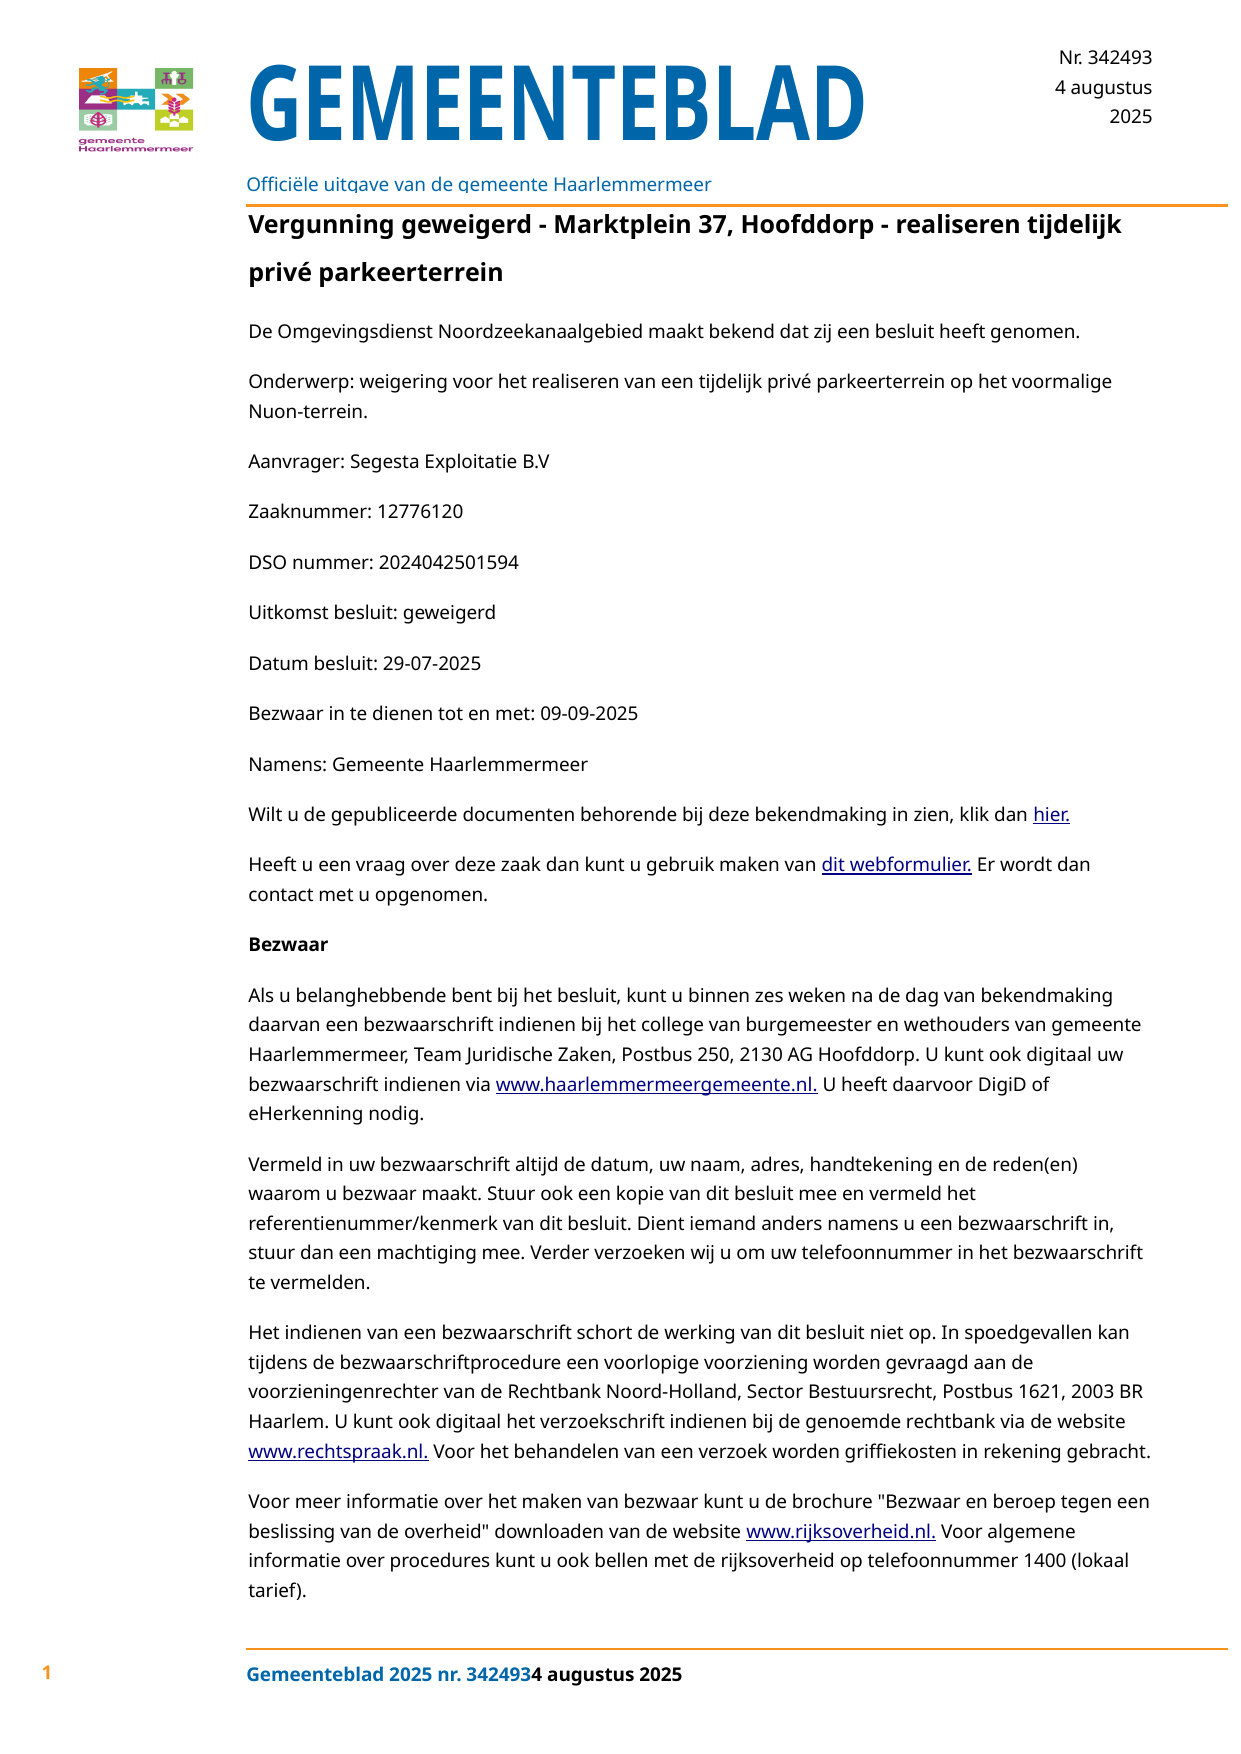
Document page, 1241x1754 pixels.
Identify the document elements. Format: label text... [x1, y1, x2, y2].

text Het indienen van een bezwaarschrift schort de werking van dit besluit niet op. In spoedgevallen kan tijdens de bezwaarschriftprocedure een voorlopige voorziening worden gevraagd aan de voorzieningenrechter van de Rechtbank Noord-Holland, Sector Bestuursrecht, Postbus 1621, 2003 BR Haarlem. U kunt ook digitaal het verzoekschrift indienen bij de genoemde rechtbank via de website www.rechtspraak.nl. Voor het behandelen van een verzoek worden griffiekosten in rekening gebracht. [248, 1319, 1152, 1464]
text Bezwaar in te dienen tot en met: 09-09-2025 [248, 700, 1152, 726]
text Vermeld in uw bezwaarschrift altijd de datum, uw naam, adres, handtekening en de reden(en) waarom u bezwaar maakt. Stuur ook een kopie van dit besluit mee en vermeld het referentienummer/kenmerk van dit besluit. Dient iemand anders namens u een bezwaarschrift in, stuur dan een machtiging mee. Verder verzoeken wij u om uw telefoonnummer in het bezwaarschrift te vermelden. [248, 1151, 1152, 1295]
text Datum besluit: 29-07-2025 [248, 650, 1152, 676]
text Wilt u de gepubliceerde documenten behorende bij deze bekendmaking in zien, klik dan hier. [248, 801, 1152, 827]
text Onderwerp: weigering voor het realiseren van een tijdelijk privé parkeerterrein op het voormalige Nuon-terrein. [248, 368, 1152, 424]
text Namens: Gemeente Haarlemmermeer [248, 751, 1152, 777]
picture [41, 47, 231, 172]
text Vergunning geweigerd - Marktplein 37, Hoofddorp - realiseren tijdelijk privé parkeerterrein [248, 207, 1152, 288]
text Aanvrager: Segesta Exploitatie B.V [248, 448, 1152, 474]
text Uitkomst besluit: geweigerd [248, 599, 1152, 625]
text Heeft u een vraag over deze zaak dan kunt u gebruik maken van dit webformulier. Er wordt dan contact met u opgenomen. [248, 852, 1152, 907]
text Bezwaar [248, 932, 1152, 957]
text DSO nummer: 2024042501594 [248, 549, 1152, 575]
text De Omgevingsdienst Noordzeekanaalgebied maakt bekend dat zij een besluit heeft genomen. [248, 318, 1152, 344]
text Als u belanghebbende bent bij het besluit, kunt u binnen zes weken na de dag van bekendmaking daarvan een bezwaarschrift indienen bij het college van burgemeester en wethouders van gemeente Haarlemmermeer, Team Juridische Zaken, Postbus 250, 2130 AG Hoofddorp. U kunt ook digitaal uw bezwaarschrift indienen via www.haarlemmermeergemeente.nl. U heeft daarvoor DigiD of eHerkenning nodig. [248, 982, 1152, 1126]
text Zaaknummer: 12776120 [248, 499, 1152, 524]
text Voor meer informatie over het maken van bezwaar kunt u de brochure "Bezwaar en beroep tegen een beslissing van de overheid" downloaden van de website www.rijksoverheid.nl. Voor algemene informatie over procedures kunt u ook bellen met de rijksoverheid op telefoonnummer 1400 (lokaal tarief). [248, 1488, 1152, 1603]
